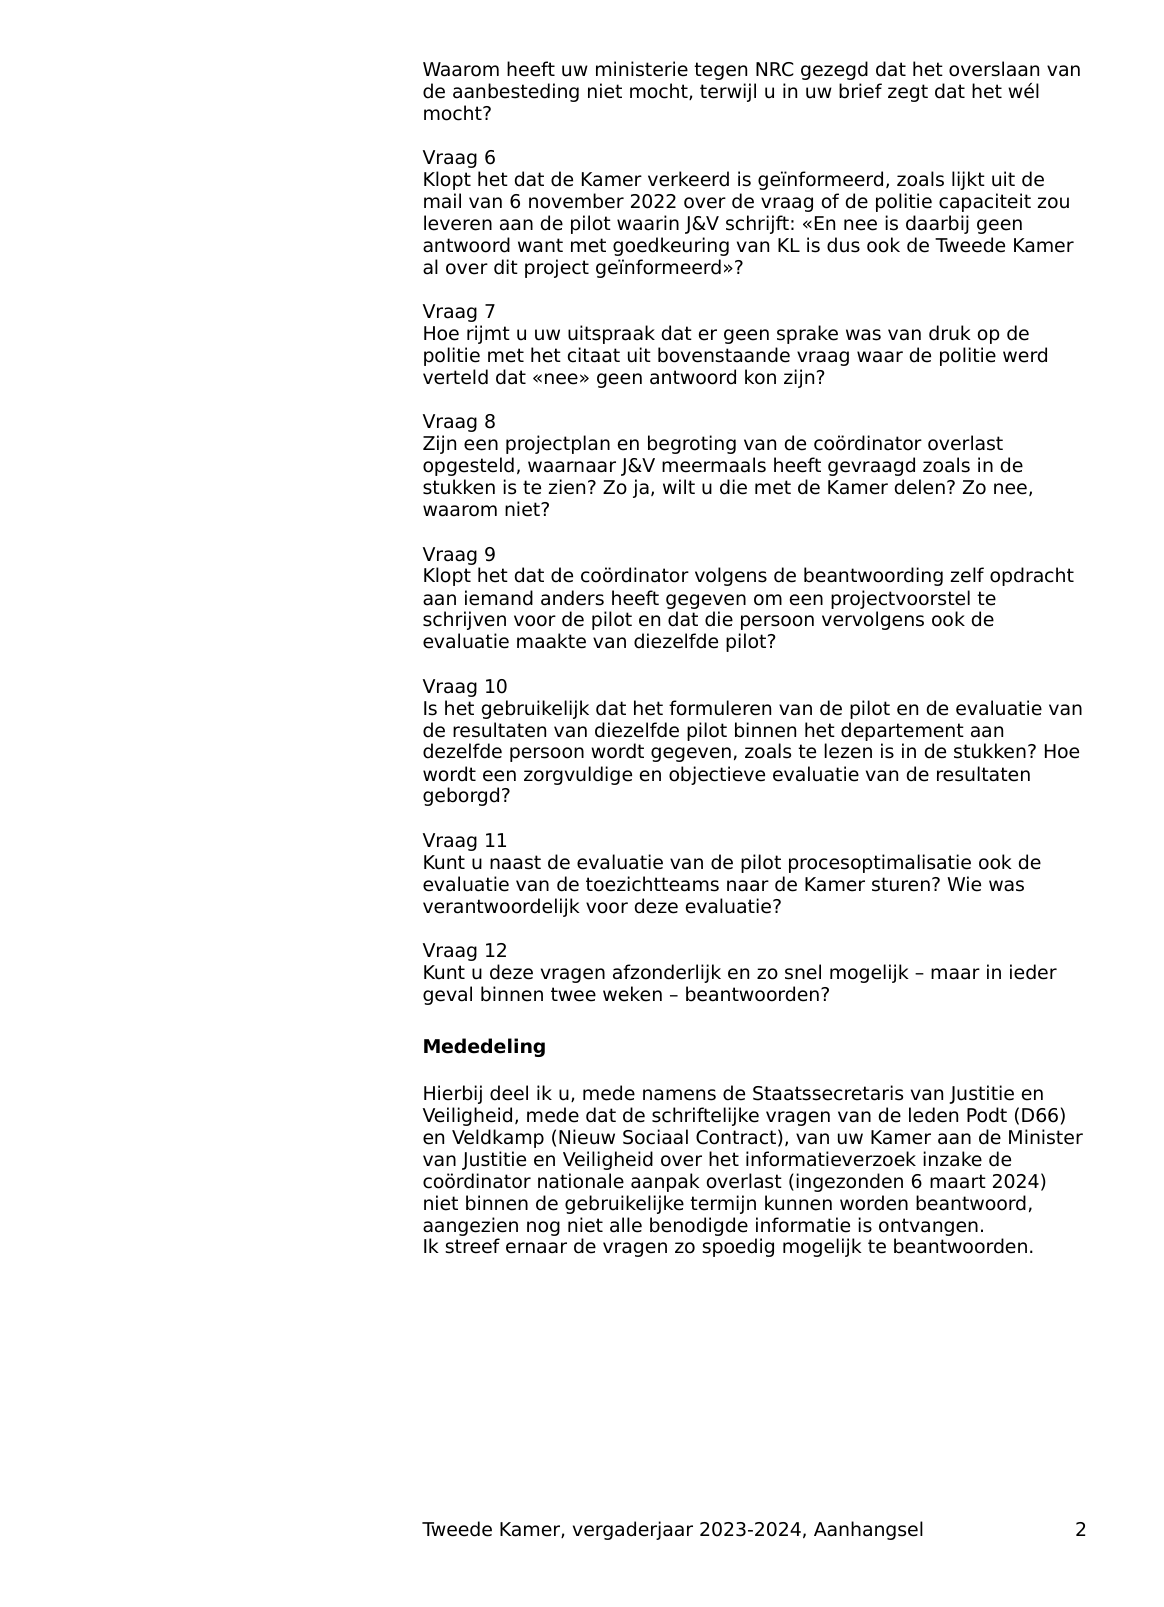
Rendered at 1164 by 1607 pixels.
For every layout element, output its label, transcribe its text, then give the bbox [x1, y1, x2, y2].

text Hoe rijmt u uw uitspraak dat er geen sprake was van druk op de politie met het citaat uit bovenstaande vraag waar de politie werd verteld dat «nee» geen antwoord kon zijn? [422, 323, 1087, 389]
text Klopt het dat de Kamer verkeerd is geïnformeerd, zoals lijkt uit de mail van 6 november 2022 over de vraag of de politie capaciteit zou leveren aan de pilot waarin J&V schrijft: «En nee is daarbij geen antwoord want met goedkeuring van KL is dus ook de Tweede Kamer al over dit project geïnformeerd»? [422, 169, 1087, 279]
text Is het gebruikelijk dat het formuleren van de pilot en de evaluatie van de resultaten van diezelfde pilot binnen het departement aan dezelfde persoon wordt gegeven, zoals te lezen is in de stukken? Hoe wordt een zorgvuldige en objectieve evaluatie van de resultaten geborgd? [422, 697, 1087, 807]
text Waarom heeft uw ministerie tegen NRC gezegd dat het overslaan van de aanbesteding niet mocht, terwijl u in uw brief zegt dat het wél mocht? [422, 59, 1087, 125]
text Vraag 11 [422, 829, 1087, 852]
text Vraag 7 [422, 301, 1087, 323]
subtitle Mededeling [422, 1036, 1087, 1058]
text Zijn een projectplan en begroting van de coördinator overlast opgesteld, waarnaar J&V meermaals heeft gevraagd zoals in de stukken is te zien? Zo ja, wilt u die met de Kamer delen? Zo nee, waarom niet? [422, 433, 1087, 521]
text Klopt het dat de coördinator volgens de beantwoording zelf opdracht aan iemand anders heeft gegeven om een projectvoorstel te schrijven voor de pilot en dat die persoon vervolgens ook de evaluatie maakte van diezelfde pilot? [422, 565, 1087, 653]
text Vraag 12 [422, 940, 1087, 962]
text Vraag 8 [422, 411, 1087, 433]
text Kunt u naast de evaluatie van de pilot procesoptimalisatie ook de evaluatie van de toezichtteams naar de Kamer sturen? Wie was verantwoordelijk voor deze evaluatie? [422, 852, 1087, 917]
text Vraag 10 [422, 676, 1087, 697]
text Kunt u deze vragen afzonderlijk en zo snel mogelijk – maar in ieder geval binnen twee weken – beantwoorden? [422, 962, 1087, 1006]
text Vraag 9 [422, 543, 1087, 565]
text Hierbij deel ik u, mede namens de Staatssecretaris van Justitie en Veiligheid, mede dat de schriftelijke vragen van de leden Podt (D66) en Veldkamp (Nieuw Sociaal Contract), van uw Kamer aan de Minister van Justitie en Veiligheid over het informatieverzoek inzake de coördinator nationale aanpak overlast (ingezonden 6 maart 2024) niet binnen de gebruikelijke termijn kunnen worden beantwoord, aangezien nog niet alle benodigde informatie is ontvangen. [422, 1083, 1087, 1236]
text Vraag 6 [422, 147, 1087, 169]
text Ik streef ernaar de vragen zo spoedig mogelijk te beantwoorden. [422, 1236, 1087, 1258]
